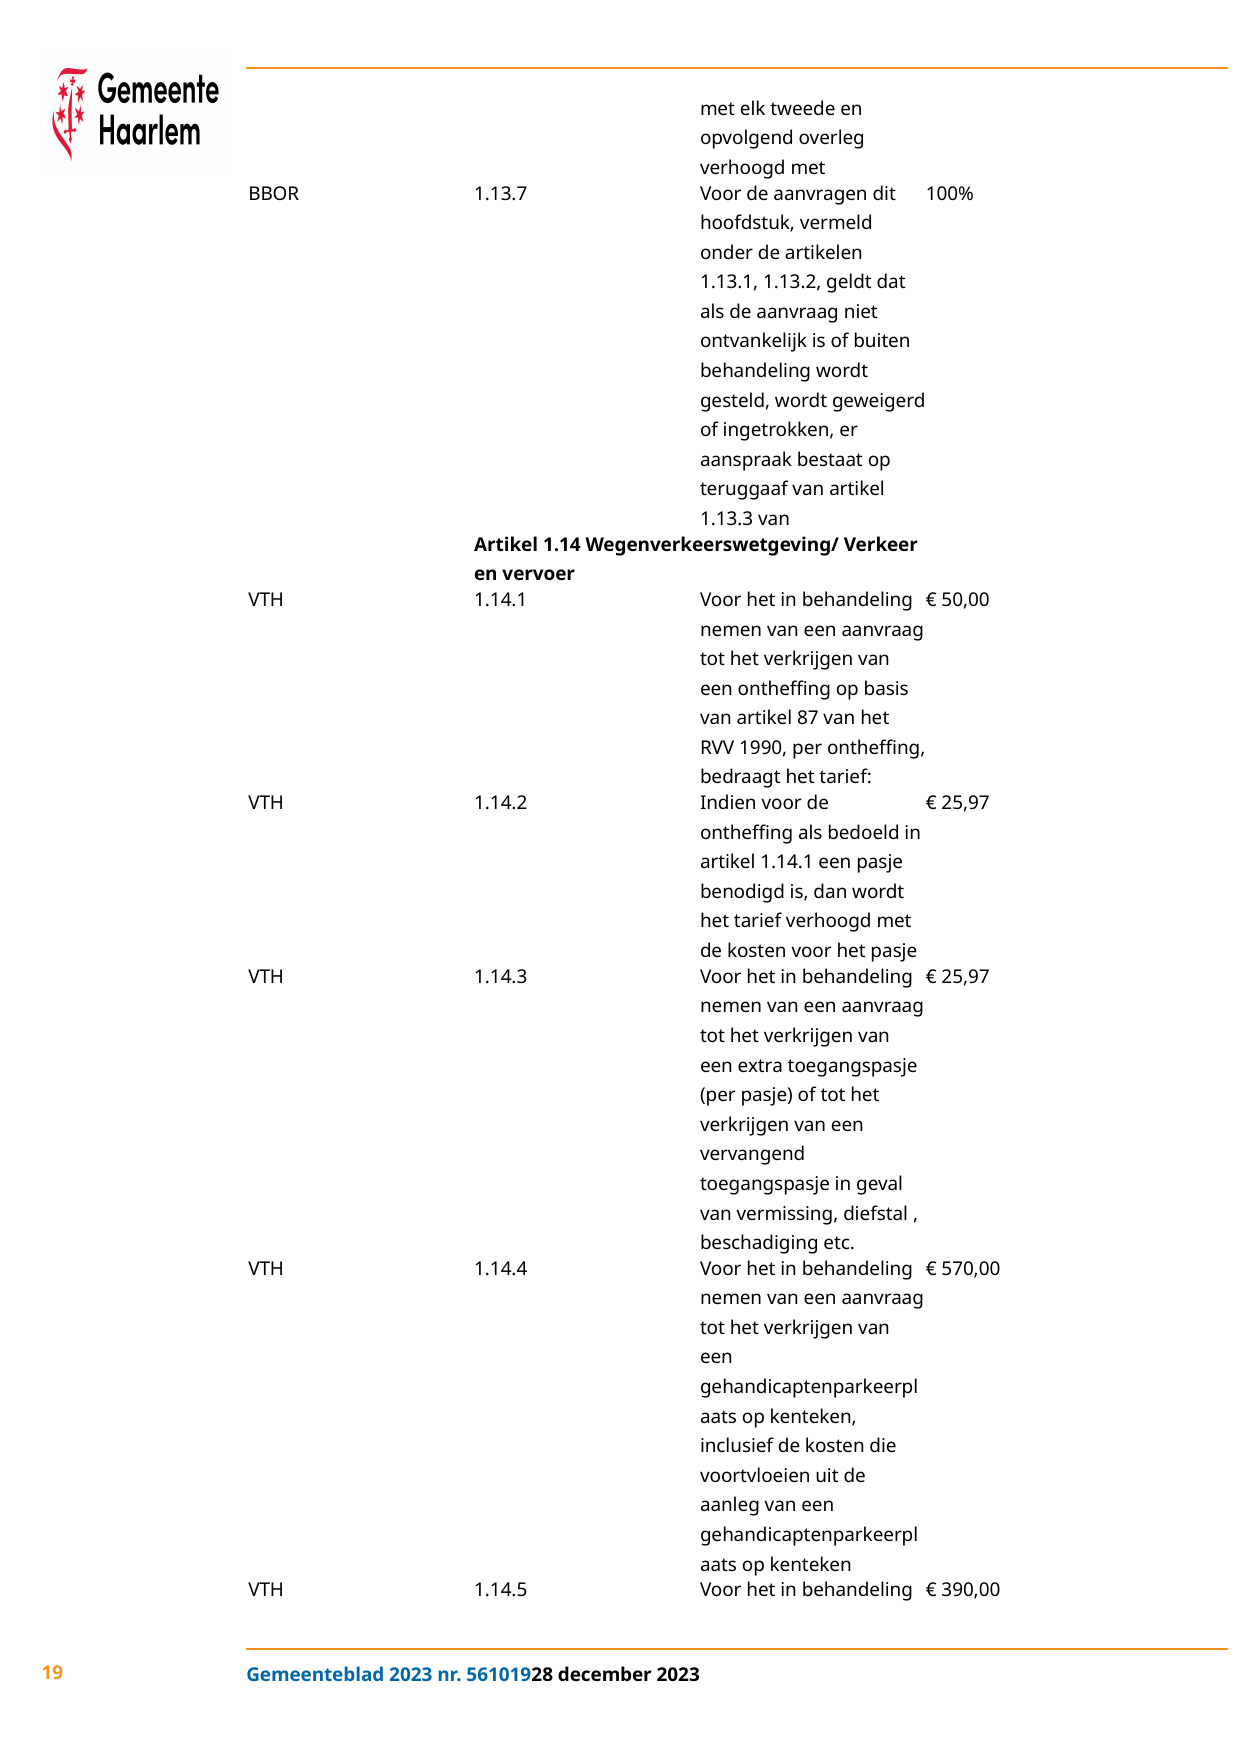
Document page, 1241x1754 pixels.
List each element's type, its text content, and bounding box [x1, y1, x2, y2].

table_cell VTH [248, 789, 474, 963]
table_cell € 25,97 [926, 789, 1152, 963]
table_cell [248, 531, 474, 586]
table_cell Artikel 1.14 Wegenverkeerswetgeving/ Verkeer en vervoer [474, 531, 926, 586]
table_cell Indien voor de ontheffing als bedoeld in artikel 1.14.1 een pasje benodigd is, dan wordt het tarief verhoogd met de kosten voor het pasje [700, 789, 926, 963]
table_cell Voor de aanvragen dit hoofdstuk, vermeld onder de artikelen 1.13.1, 1.13.2, geldt dat als de aanvraag niet ontvankelijk is of buiten behandeling wordt gesteld, wordt geweigerd of ingetrokken, er aanspraak bestaat op teruggaaf van artikel 1.13.3 van [700, 180, 926, 531]
picture [41, 47, 231, 172]
table_cell 100% [926, 180, 1152, 531]
table_cell Voor het in behandeling nemen van een aanvraag tot het verkrijgen van een extra toegangspasje (per pasje) of tot het verkrijgen van een vervangend toegangspasje in geval van vermissing, diefstal , beschadiging etc. [700, 963, 926, 1255]
table_cell [926, 531, 1152, 586]
table_cell 1.14.2 [474, 789, 700, 963]
table_cell 1.14.1 [474, 586, 700, 789]
table_cell € 570,00 [926, 1255, 1152, 1577]
table_cell Voor het in behandeling nemen van een aanvraag tot het verkrijgen van een ontheffing op basis van artikel 87 van het RVV 1990, per ontheffing, bedraagt het tarief: [700, 586, 926, 789]
table_cell Voor het in behandeling [700, 1577, 926, 1602]
table_cell 1.14.3 [474, 963, 700, 1255]
table_cell € 390,00 [926, 1577, 1152, 1602]
table_cell [926, 95, 1152, 180]
table_cell VTH [248, 1255, 474, 1577]
table_cell Voor het in behandeling nemen van een aanvraag tot het verkrijgen van een gehandicaptenparkeerplaats op kenteken, inclusief de kosten die voortvloeien uit de aanleg van een gehandicaptenparkeerplaats op kenteken [700, 1255, 926, 1577]
table_cell [474, 95, 700, 180]
table_cell 1.13.7 [474, 180, 700, 531]
table_cell 1.14.5 [474, 1577, 700, 1602]
table_cell VTH [248, 963, 474, 1255]
table_cell 1.14.4 [474, 1255, 700, 1577]
table_cell [248, 95, 474, 180]
table_cell VTH [248, 1577, 474, 1602]
table_cell BBOR [248, 180, 474, 531]
table_cell € 50,00 [926, 586, 1152, 789]
table_cell € 25,97 [926, 963, 1152, 1255]
table_cell VTH [248, 586, 474, 789]
table_cell met elk tweede en opvolgend overleg verhoogd met [700, 95, 926, 180]
